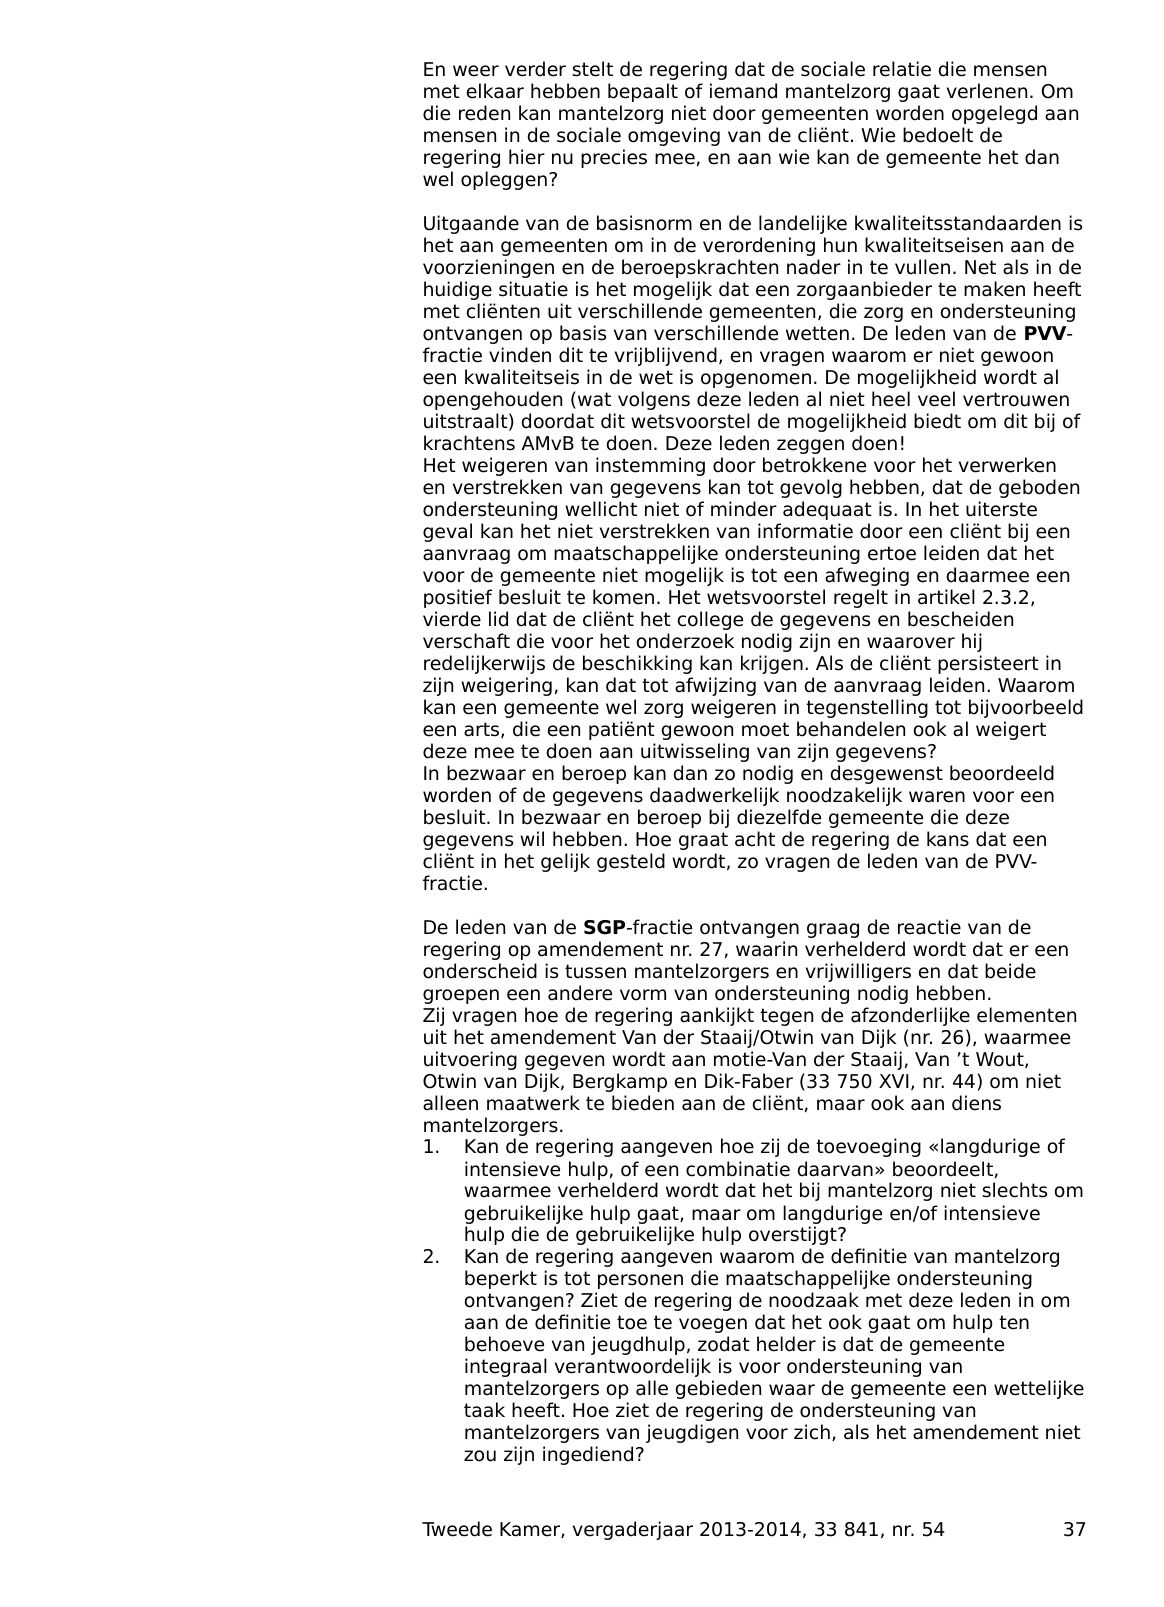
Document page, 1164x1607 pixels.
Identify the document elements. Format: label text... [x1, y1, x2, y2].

text In bezwaar en beroep kan dan zo nodig en desgewenst beoordeeld worden of de gegevens daadwerkelijk noodzakelijk waren voor een besluit. In bezwaar en beroep bij diezelfde gemeente die deze gegevens wil hebben. Hoe graat acht de regering de kans dat een cliënt in het gelijk gesteld wordt, zo vragen de leden van de PVV-fractie. [422, 763, 1087, 894]
text 1. Kan de regering aangeven hoe zij de toevoeging «langdurige of intensieve hulp, of een combinatie daarvan» beoordeelt, waarmee verhelderd wordt dat het bij mantelzorg niet slechts om gebruikelijke hulp gaat, maar om langdurige en/of intensieve hulp die de gebruikelijke hulp overstijgt? [422, 1136, 1087, 1246]
text Uitgaande van de basisnorm en de landelijke kwaliteitsstandaarden is het aan gemeenten om in de verordening hun kwaliteitseisen aan de voorzieningen en de beroepskrachten nader in te vullen. Net als in de huidige situatie is het mogelijk dat een zorgaanbieder te maken heeft met cliënten uit verschillende gemeenten, die zorg en ondersteuning ontvangen op basis van verschillende wetten. De leden van de PVV-fractie vinden dit te vrijblijvend, en vragen waarom er niet gewoon een kwaliteitseis in de wet is opgenomen. De mogelijkheid wordt al opengehouden (wat volgens deze leden al niet heel veel vertrouwen uitstraalt) doordat dit wetsvoorstel de mogelijkheid biedt om dit bij of krachtens AMvB te doen. Deze leden zeggen doen! [422, 213, 1087, 455]
text Zij vragen hoe de regering aankijkt tegen de afzonderlijke elementen uit het amendement Van der Staaij/Otwin van Dijk (nr. 26), waarmee uitvoering gegeven wordt aan motie-Van der Staaij, Van ’t Wout, Otwin van Dijk, Bergkamp en Dik-Faber (33 750 XVI, nr. 44) om niet alleen maatwerk te bieden aan de cliënt, maar ook aan diens mantelzorgers. [422, 1004, 1087, 1136]
text De leden van de SGP-fractie ontvangen graag de reactie van de regering op amendement nr. 27, waarin verhelderd wordt dat er een onderscheid is tussen mantelzorgers en vrijwilligers en dat beide groepen een andere vorm van ondersteuning nodig hebben. [422, 917, 1087, 1004]
text En weer verder stelt de regering dat de sociale relatie die mensen met elkaar hebben bepaalt of iemand mantelzorg gaat verlenen. Om die reden kan mantelzorg niet door gemeenten worden opgelegd aan mensen in de sociale omgeving van de cliënt. Wie bedoelt de regering hier nu precies mee, en aan wie kan de gemeente het dan wel opleggen? [422, 59, 1087, 191]
text Het weigeren van instemming door betrokkene voor het verwerken en verstrekken van gegevens kan tot gevolg hebben, dat de geboden ondersteuning wellicht niet of minder adequaat is. In het uiterste geval kan het niet verstrekken van informatie door een cliënt bij een aanvraag om maatschappelijke ondersteuning ertoe leiden dat het voor de gemeente niet mogelijk is tot een afweging en daarmee een positief besluit te komen. Het wetsvoorstel regelt in artikel 2.3.2, vierde lid dat de cliënt het college de gegevens en bescheiden verschaft die voor het onderzoek nodig zijn en waarover hij redelijkerwijs de beschikking kan krijgen. Als de cliënt persisteert in zijn weigering, kan dat tot afwijzing van de aanvraag leiden. Waarom kan een gemeente wel zorg weigeren in tegenstelling tot bijvoorbeeld een arts, die een patiënt gewoon moet behandelen ook al weigert deze mee te doen aan uitwisseling van zijn gegevens? [422, 455, 1087, 763]
text 2. Kan de regering aangeven waarom de definitie van mantelzorg beperkt is tot personen die maatschappelijke ondersteuning ontvangen? Ziet de regering de noodzaak met deze leden in om aan de definitie toe te voegen dat het ook gaat om hulp ten behoeve van jeugdhulp, zodat helder is dat de gemeente integraal verantwoordelijk is voor ondersteuning van mantelzorgers op alle gebieden waar de gemeente een wettelijke taak heeft. Hoe ziet de regering de ondersteuning van mantelzorgers van jeugdigen voor zich, als het amendement niet zou zijn ingediend? [422, 1246, 1087, 1466]
